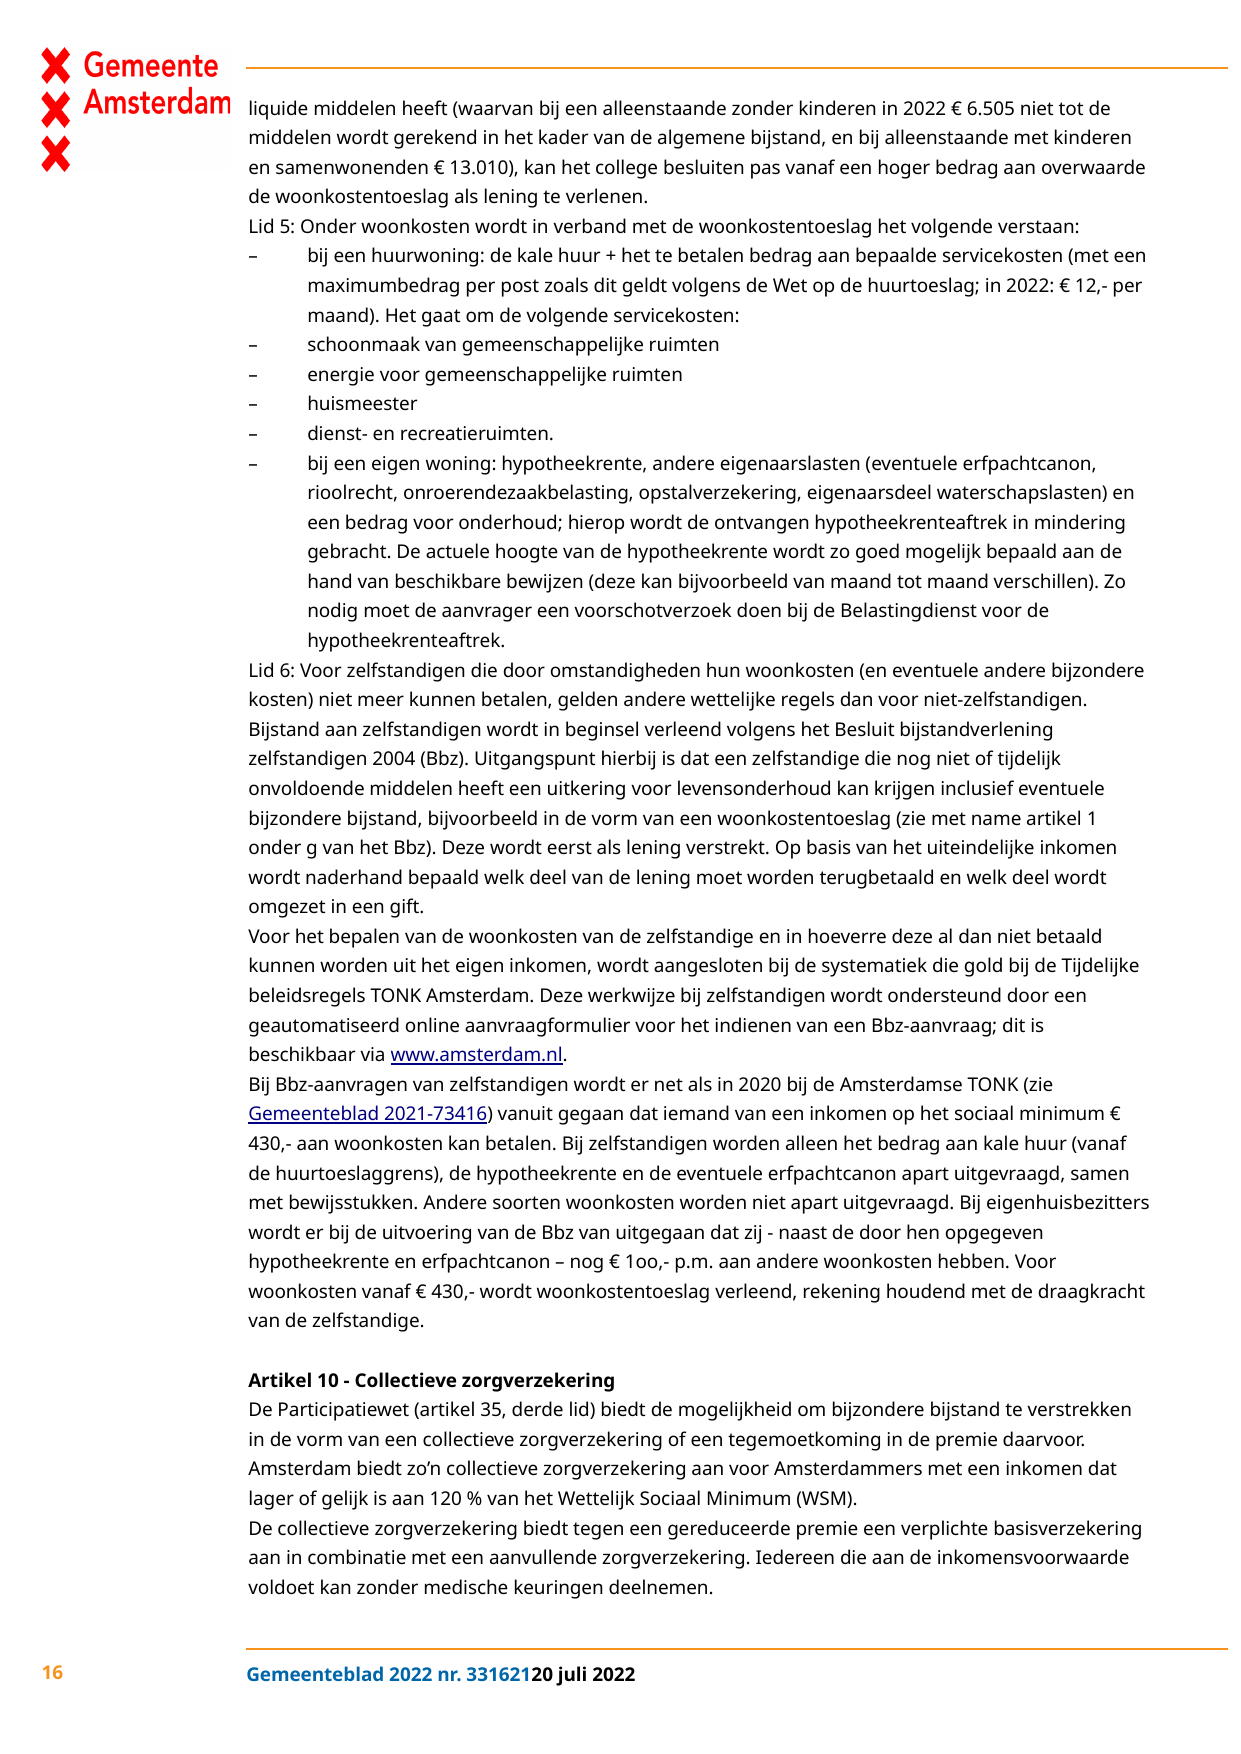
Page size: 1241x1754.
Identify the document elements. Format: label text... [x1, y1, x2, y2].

list dienst- en recreatieruimten. [248, 420, 1152, 446]
text Artikel 10 - Collectieve zorgverzekering [248, 1367, 1152, 1393]
list bij een eigen woning: hypotheekrente, andere eigenaarslasten (eventuele erfpachtcanon, rioolrecht, onroerendezaakbelasting, opstalverzekering, eigenaarsdeel waterschapslasten) en een bedrag voor onderhoud; hierop wordt de ontvangen hypotheekrenteaftrek in mindering gebracht. De actuele hoogte van de hypotheekrente wordt zo goed mogelijk bepaald aan de hand van beschikbare bewijzen (deze kan bijvoorbeeld van maand tot maand verschillen). Zo nodig moet de aanvrager een voorschotverzoek doen bij de Belastingdienst voor de hypotheekrenteaftrek. [248, 450, 1152, 653]
picture [41, 47, 231, 172]
text Lid 5: Onder woonkosten wordt in verband met de woonkostentoeslag het volgende verstaan: [248, 213, 1152, 239]
text Voor het bepalen van de woonkosten van de zelfstandige en in hoeverre deze al dan niet betaald kunnen worden uit het eigen inkomen, wordt aangesloten bij de systematiek die gold bij de Tijdelijke beleidsregels TONK Amsterdam. Deze werkwijze bij zelfstandigen wordt ondersteund door een geautomatiseerd online aanvraagformulier voor het indienen van een Bbz-aanvraag; dit is beschikbaar via www.amsterdam.nl. [248, 923, 1152, 1067]
list bij een huurwoning: de kale huur + het te betalen bedrag aan bepaalde servicekosten (met een maximumbedrag per post zoals dit geldt volgens de Wet op de huurtoeslag; in 2022: € 12,- per maand). Het gaat om de volgende servicekosten: [248, 243, 1152, 328]
list schoonmaak van gemeenschappelijke ruimten [248, 331, 1152, 357]
list energie voor gemeenschappelijke ruimten [248, 361, 1152, 387]
text Bij Bbz-aanvragen van zelfstandigen wordt er net als in 2020 bij de Amsterdamse TONK (zie Gemeenteblad 2021-73416) vanuit gegaan dat iemand van een inkomen op het sociaal minimum € 430,- aan woonkosten kan betalen. Bij zelfstandigen worden alleen het bedrag aan kale huur (vanaf de huurtoeslaggrens), de hypotheekrente en de eventuele erfpachtcanon apart uitgevraagd, samen met bewijsstukken. Andere soorten woonkosten worden niet apart uitgevraagd. Bij eigenhuisbezitters wordt er bij de uitvoering van de Bbz van uitgegaan dat zij - naast de door hen opgegeven hypotheekrente en erfpachtcanon – nog € 1oo,- p.m. aan andere woonkosten hebben. Voor woonkosten vanaf € 430,- wordt woonkostentoeslag verleend, rekening houdend met de draagkracht van de zelfstandige. [248, 1071, 1152, 1333]
text De collectieve zorgverzekering biedt tegen een gereduceerde premie een verplichte basisverzekering aan in combinatie met een aanvullende zorgverzekering. Iedereen die aan de inkomensvoorwaarde voldoet kan zonder medische keuringen deelnemen. [248, 1515, 1152, 1600]
text Lid 6: Voor zelfstandigen die door omstandigheden hun woonkosten (en eventuele andere bijzondere kosten) niet meer kunnen betalen, gelden andere wettelijke regels dan voor niet-zelfstandigen. Bijstand aan zelfstandigen wordt in beginsel verleend volgens het Besluit bijstandverlening zelfstandigen 2004 (Bbz). Uitgangspunt hierbij is dat een zelfstandige die nog niet of tijdelijk onvoldoende middelen heeft een uitkering voor levensonderhoud kan krijgen inclusief eventuele bijzondere bijstand, bijvoorbeeld in de vorm van een woonkostentoeslag (zie met name artikel 1 onder g van het Bbz). Deze wordt eerst als lening verstrekt. Op basis van het uiteindelijke inkomen wordt naderhand bepaald welk deel van de lening moet worden terugbetaald en welk deel wordt omgezet in een gift. [248, 657, 1152, 919]
text De Participatiewet (artikel 35, derde lid) biedt de mogelijkheid om bijzondere bijstand te verstrekken in de vorm van een collectieve zorgverzekering of een tegemoetkoming in de premie daarvoor. Amsterdam biedt zo’n collectieve zorgverzekering aan voor Amsterdammers met een inkomen dat lager of gelijk is aan 120 % van het Wettelijk Sociaal Minimum (WSM). [248, 1396, 1152, 1511]
list huismeester [248, 391, 1152, 416]
text liquide middelen heeft (waarvan bij een alleenstaande zonder kinderen in 2022 € 6.505 niet tot de middelen wordt gerekend in het kader van de algemene bijstand, en bij alleenstaande met kinderen en samenwonenden € 13.010), kan het college besluiten pas vanaf een hoger bedrag aan overwaarde de woonkostentoeslag als lening te verlenen. [248, 95, 1152, 209]
